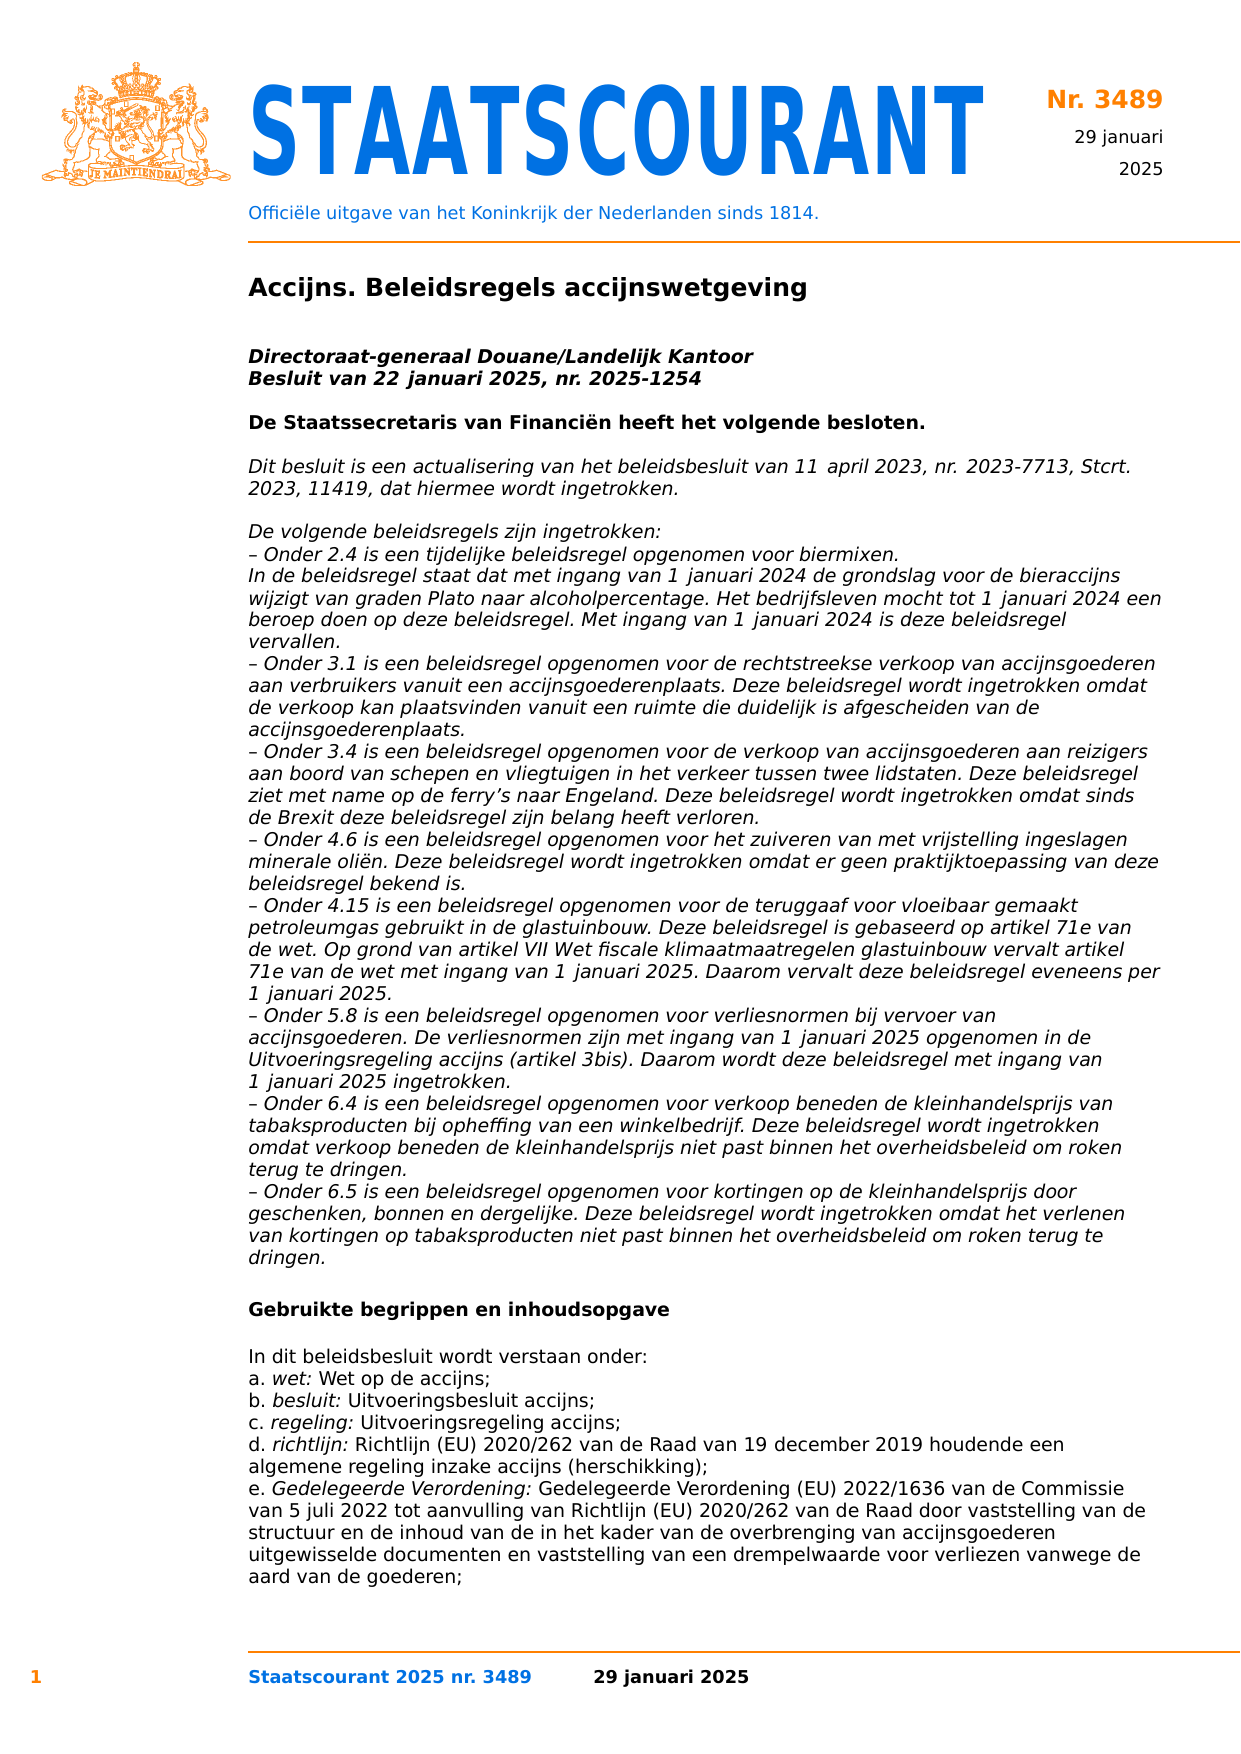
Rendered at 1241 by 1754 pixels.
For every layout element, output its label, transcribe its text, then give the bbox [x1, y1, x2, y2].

text Besluit van 22 januari 2025, nr. 2025-1254 [248, 368, 1163, 390]
table_header [25, 62, 248, 241]
text De volgende beleidsregels zijn ingetrokken: [248, 521, 1163, 543]
text Dit besluit is een actualisering van het beleidsbesluit van 11 april 2023, nr. 2023-7713, Stcrt. 2023, 11419, dat hiermee wordt ingetrokken. [248, 456, 1163, 499]
text – Onder 5.8 is een beleidsregel opgenomen voor verliesnormen bij vervoer van accijnsgoederen. De verliesnormen zijn met ingang van 1 januari 2025 opgenomen in de Uitvoeringsregeling accijns (artikel 3bis). Daarom wordt deze beleidsregel met ingang van 1 januari 2025 ingetrokken. [248, 1005, 1163, 1093]
text b. besluit: Uitvoeringsbesluit accijns; [248, 1390, 1163, 1412]
text a. wet: Wet op de accijns; [248, 1368, 1163, 1390]
table_header Nr. 3489 [998, 62, 1240, 121]
text – Onder 2.4 is een tijdelijke beleidsregel opgenomen voor biermixen. [248, 543, 1163, 565]
text – Onder 3.4 is een beleidsregel opgenomen voor de verkoop van accijnsgoederen aan reizigers aan boord van schepen en vliegtuigen in het verkeer tussen twee lidstaten. Deze beleidsregel ziet met name op de ferry’s naar Engeland. Deze beleidsregel wordt ingetrokken omdat sinds de Brexit deze beleidsregel zijn belang heeft verloren. [248, 741, 1163, 829]
text – Onder 3.1 is een beleidsregel opgenomen voor de rechtstreekse verkoop van accijnsgoederen aan verbruikers vanuit een accijnsgoederenplaats. Deze beleidsregel wordt ingetrokken omdat de verkoop kan plaatsvinden vanuit een ruimte die duidelijk is afgescheiden van de accijnsgoederenplaats. [248, 653, 1163, 741]
table_cell 29 januari [998, 121, 1240, 153]
text c. regeling: Uitvoeringsregeling accijns; [248, 1412, 1163, 1434]
text In de beleidsregel staat dat met ingang van 1 januari 2024 de grondslag voor de bieraccijns wijzigt van graden Plato naar alcoholpercentage. Het bedrijfsleven mocht tot 1 januari 2024 een beroep doen op deze beleidsregel. Met ingang van 1 januari 2024 is deze beleidsregel vervallen. [248, 565, 1163, 653]
table_cell 2025 [998, 153, 1240, 203]
text – Onder 6.5 is een beleidsregel opgenomen voor kortingen op de kleinhandelsprijs door geschenken, bonnen en dergelijke. Deze beleidsregel wordt ingetrokken omdat het verlenen van kortingen op tabaksproducten niet past binnen het overheidsbeleid om roken terug te dringen. [248, 1181, 1163, 1269]
table_header STAATSCOURANT [248, 62, 998, 203]
text De Staatssecretaris van Financiën heeft het volgende besloten. [248, 412, 1163, 434]
subtitle Accijns. Beleidsregels accijnswetgeving [248, 273, 1163, 302]
table_cell Officiële uitgave van het Koninkrijk der Nederlanden sinds 1814. [248, 203, 1240, 241]
text – Onder 4.15 is een beleidsregel opgenomen voor de teruggaaf voor vloeibaar gemaakt petroleumgas gebruikt in de glastuinbouw. Deze beleidsregel is gebaseerd op artikel 71e van de wet. Op grond van artikel VII Wet fiscale klimaatmaatregelen glastuinbouw vervalt artikel 71e van de wet met ingang van 1 januari 2025. Daarom vervalt deze beleidsregel eveneens per 1 januari 2025. [248, 895, 1163, 1005]
text d. richtlijn: Richtlijn (EU) 2020/262 van de Raad van 19 december 2019 houdende een algemene regeling inzake accijns (herschikking); [248, 1434, 1163, 1478]
text In dit beleidsbesluit wordt verstaan onder: [248, 1346, 1163, 1368]
picture [41, 62, 231, 186]
subtitle Gebruikte begrippen en inhoudsopgave [248, 1299, 1163, 1321]
text – Onder 6.4 is een beleidsregel opgenomen voor verkoop beneden de kleinhandelsprijs van tabaksproducten bij opheffing van een winkelbedrijf. Deze beleidsregel wordt ingetrokken omdat verkoop beneden de kleinhandelsprijs niet past binnen het overheidsbeleid om roken terug te dringen. [248, 1093, 1163, 1181]
text Directoraat-generaal Douane/Landelijk Kantoor [248, 346, 1163, 368]
text e. Gedelegeerde Verordening: Gedelegeerde Verordening (EU) 2022/1636 van de Commissie van 5 juli 2022 tot aanvulling van Richtlijn (EU) 2020/262 van de Raad door vaststelling van de structuur en de inhoud van de in het kader van de overbrenging van accijnsgoederen uitgewisselde documenten en vaststelling van een drempelwaarde voor verliezen vanwege de aard van de goederen; [248, 1478, 1163, 1587]
text – Onder 4.6 is een beleidsregel opgenomen voor het zuiveren van met vrijstelling ingeslagen minerale oliën. Deze beleidsregel wordt ingetrokken omdat er geen praktijktoepassing van deze beleidsregel bekend is. [248, 829, 1163, 895]
